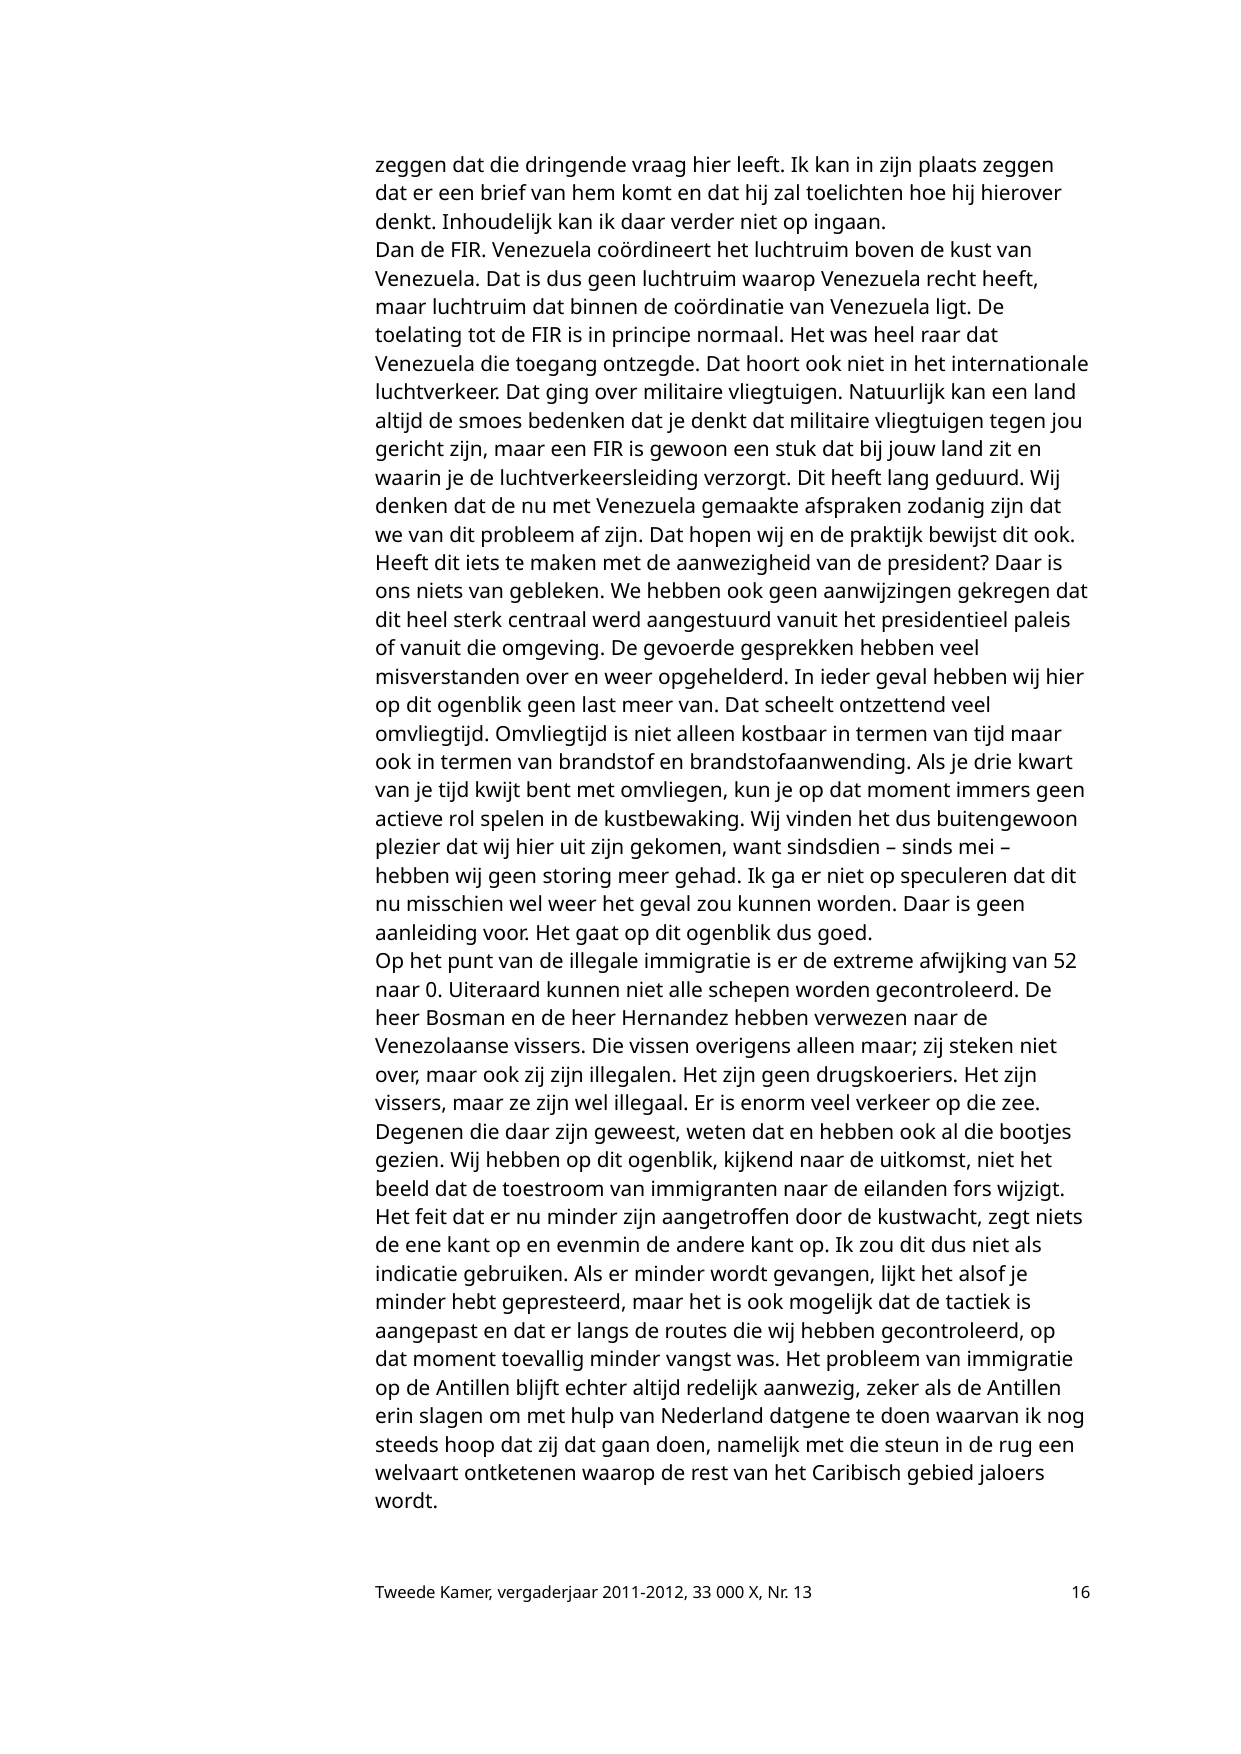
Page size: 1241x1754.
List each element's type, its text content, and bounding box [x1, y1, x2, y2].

text zeggen dat die dringende vraag hier leeft. Ik kan in zijn plaats zeggen dat er een brief van hem komt en dat hij zal toelichten hoe hij hierover denkt. Inhoudelijk kan ik daar verder niet op ingaan. [375, 150, 1090, 235]
text Dan de FIR. Venezuela coördineert het luchtruim boven de kust van Venezuela. Dat is dus geen luchtruim waarop Venezuela recht heeft, maar luchtruim dat binnen de coördinatie van Venezuela ligt. De toelating tot de FIR is in principe normaal. Het was heel raar dat Venezuela die toegang ontzegde. Dat hoort ook niet in het internationale luchtverkeer. Dat ging over militaire vliegtuigen. Natuurlijk kan een land altijd de smoes bedenken dat je denkt dat militaire vliegtuigen tegen jou gericht zijn, maar een FIR is gewoon een stuk dat bij jouw land zit en waarin je de luchtverkeersleiding verzorgt. Dit heeft lang geduurd. Wij denken dat de nu met Venezuela gemaakte afspraken zodanig zijn dat we van dit probleem af zijn. Dat hopen wij en de praktijk bewijst dit ook. Heeft dit iets te maken met de aanwezigheid van de president? Daar is ons niets van gebleken. We hebben ook geen aanwijzingen gekregen dat dit heel sterk centraal werd aangestuurd vanuit het presidentieel paleis of vanuit die omgeving. De gevoerde gesprekken hebben veel misverstanden over en weer opgehelderd. In ieder geval hebben wij hier op dit ogenblik geen last meer van. Dat scheelt ontzettend veel omvliegtijd. Omvliegtijd is niet alleen kostbaar in termen van tijd maar ook in termen van brandstof en brandstofaanwending. Als je drie kwart van je tijd kwijt bent met omvliegen, kun je op dat moment immers geen actieve rol spelen in de kustbewaking. Wij vinden het dus buitengewoon plezier dat wij hier uit zijn gekomen, want sindsdien – sinds mei – hebben wij geen storing meer gehad. Ik ga er niet op speculeren dat dit nu misschien wel weer het geval zou kunnen worden. Daar is geen aanleiding voor. Het gaat op dit ogenblik dus goed. [375, 235, 1090, 946]
text Op het punt van de illegale immigratie is er de extreme afwijking van 52 naar 0. Uiteraard kunnen niet alle schepen worden gecontroleerd. De heer Bosman en de heer Hernandez hebben verwezen naar de Venezolaanse vissers. Die vissen overigens alleen maar; zij steken niet over, maar ook zij zijn illegalen. Het zijn geen drugskoeriers. Het zijn vissers, maar ze zijn wel illegaal. Er is enorm veel verkeer op die zee. Degenen die daar zijn geweest, weten dat en hebben ook al die bootjes gezien. Wij hebben op dit ogenblik, kijkend naar de uitkomst, niet het beeld dat de toestroom van immigranten naar de eilanden fors wijzigt. Het feit dat er nu minder zijn aangetroffen door de kustwacht, zegt niets de ene kant op en evenmin de andere kant op. Ik zou dit dus niet als indicatie gebruiken. Als er minder wordt gevangen, lijkt het alsof je minder hebt gepresteerd, maar het is ook mogelijk dat de tactiek is aangepast en dat er langs de routes die wij hebben gecontroleerd, op dat moment toevallig minder vangst was. Het probleem van immigratie op de Antillen blijft echter altijd redelijk aanwezig, zeker als de Antillen erin slagen om met hulp van Nederland datgene te doen waarvan ik nog steeds hoop dat zij dat gaan doen, namelijk met die steun in de rug een welvaart ontketenen waarop de rest van het Caribisch gebied jaloers wordt. [375, 946, 1090, 1515]
